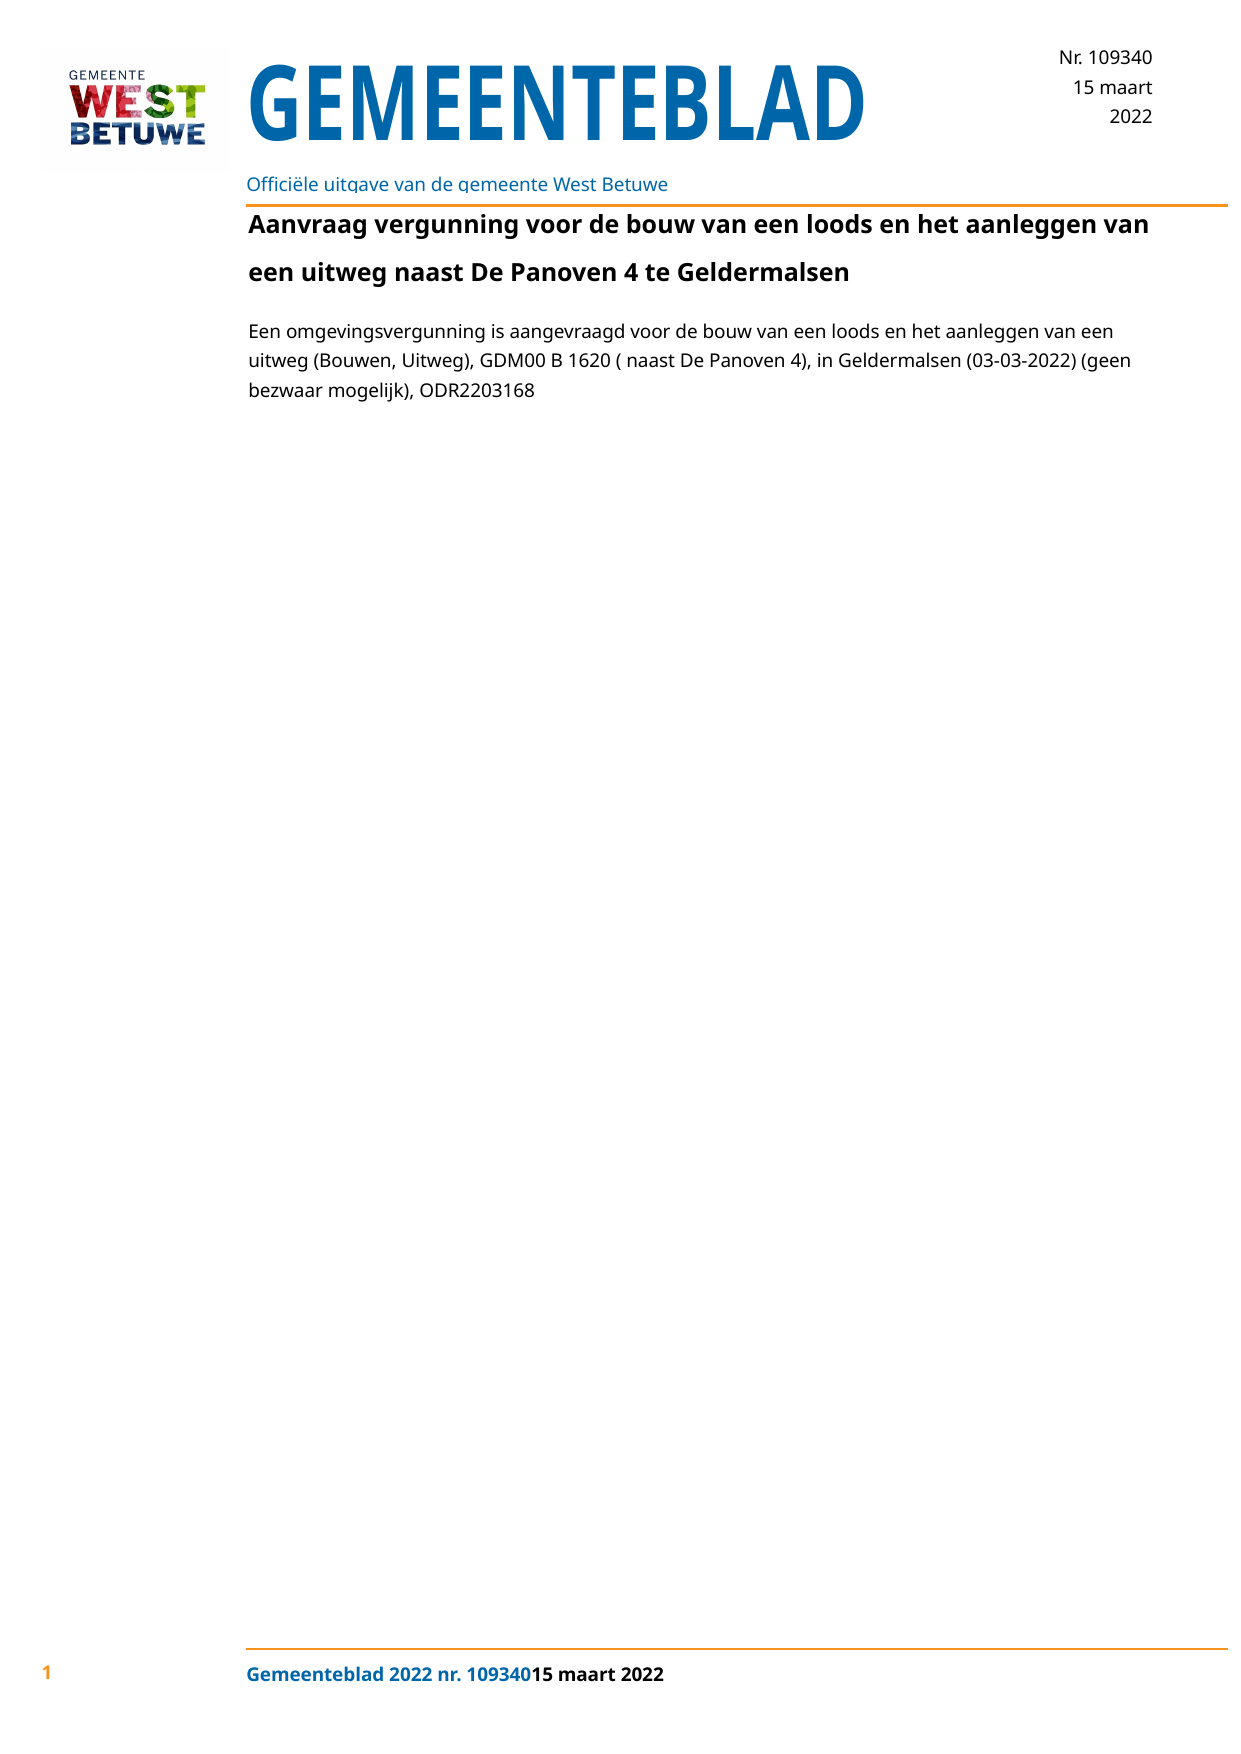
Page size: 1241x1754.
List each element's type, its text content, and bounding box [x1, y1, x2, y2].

text Aanvraag vergunning voor de bouw van een loods en het aanleggen van een uitweg naast De Panoven 4 te Geldermalsen [248, 207, 1152, 288]
picture [41, 47, 231, 172]
text Een omgevingsvergunning is aangevraagd voor de bouw van een loods en het aanleggen van een uitweg (Bouwen, Uitweg), GDM00 B 1620 ( naast De Panoven 4), in Geldermalsen (03-03-2022) (geen bezwaar mogelijk), ODR2203168 [248, 318, 1152, 403]
